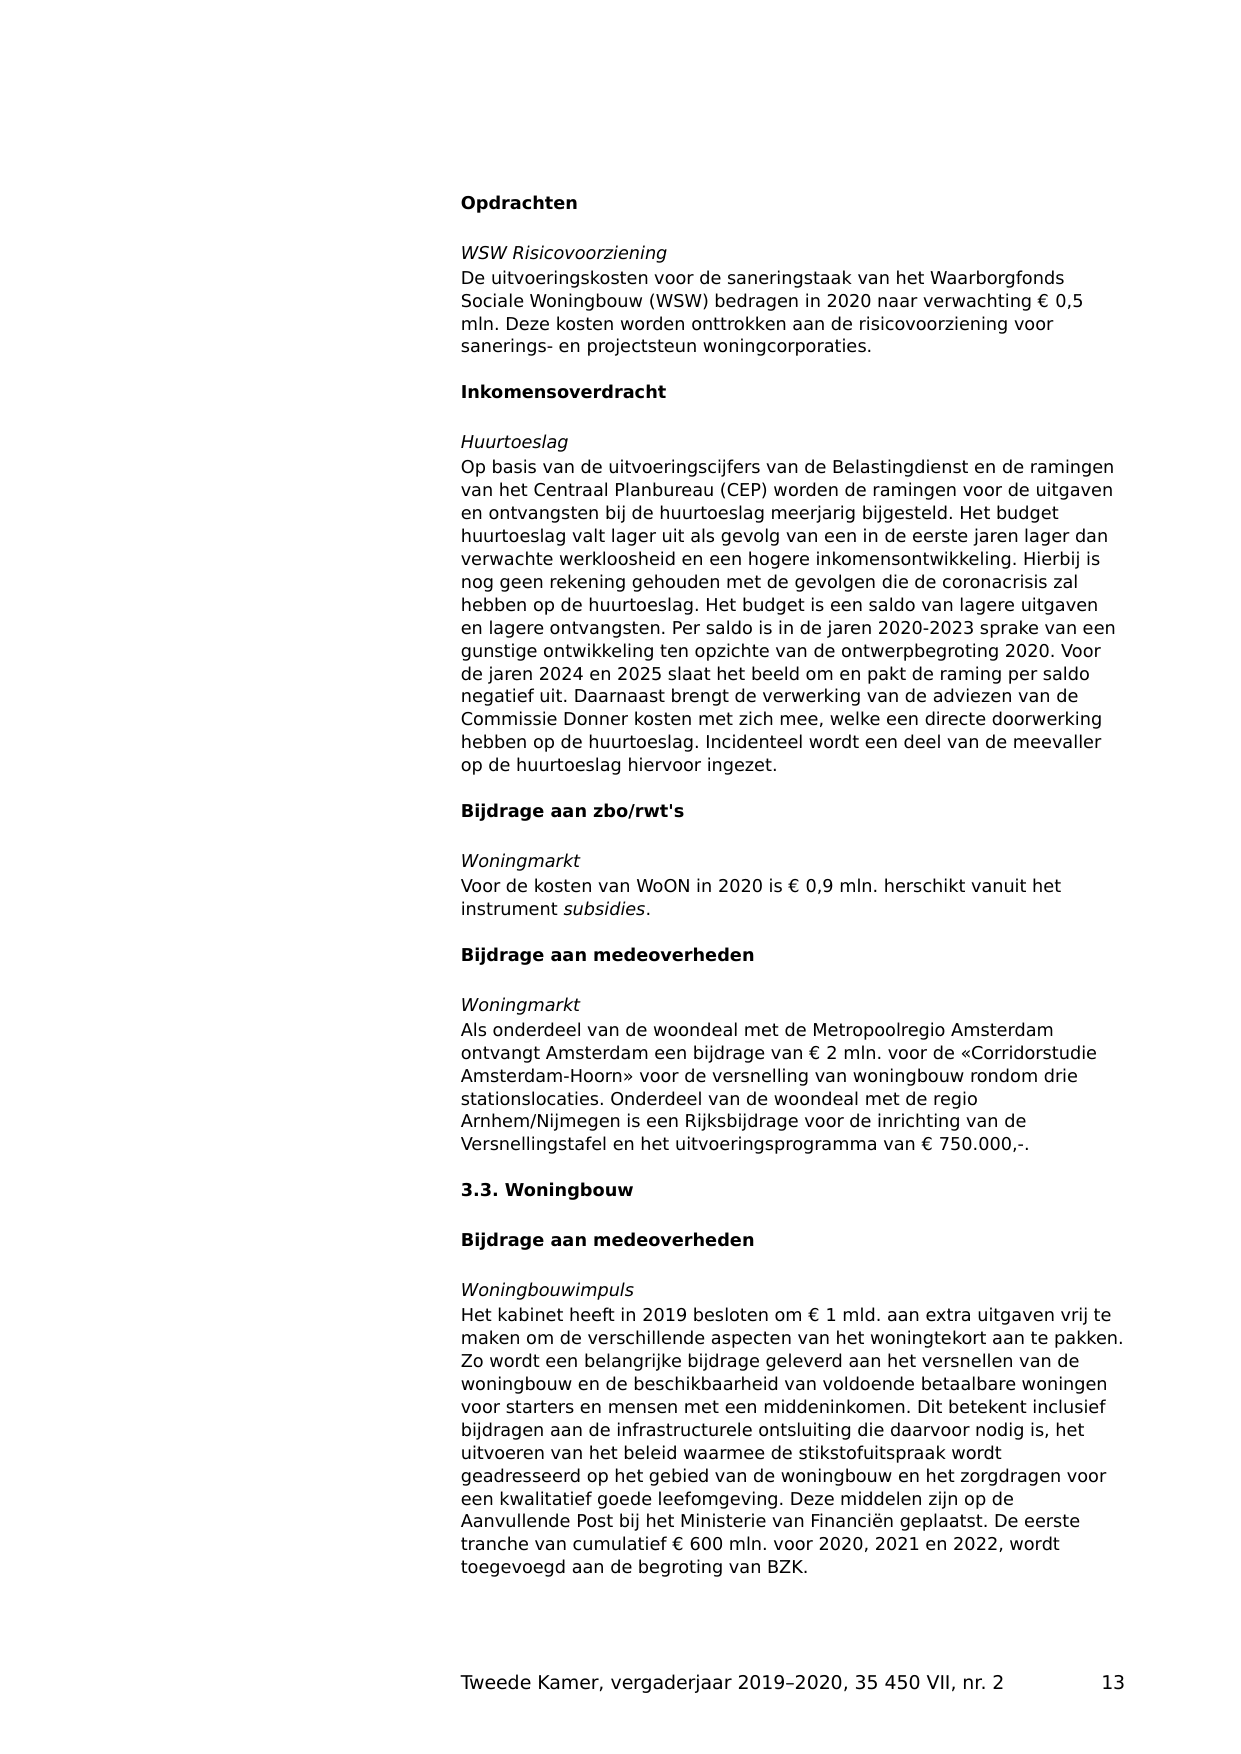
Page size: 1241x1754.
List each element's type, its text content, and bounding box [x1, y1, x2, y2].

text Bijdrage aan medeoverheden [461, 1228, 1125, 1251]
text De uitvoeringskosten voor de saneringstaak van het Waarborgfonds Sociale Woningbouw (WSW) bedragen in 2020 naar verwachting € 0,5 mln. Deze kosten worden onttrokken aan de risicovoorziening voor sanerings- en projectsteun woningcorporaties. [461, 266, 1125, 357]
text Woningbouwimpuls [461, 1278, 1125, 1301]
text Opdrachten [461, 191, 1125, 214]
text Woningmarkt [461, 849, 1125, 872]
text Bijdrage aan zbo/rwt's [461, 799, 1125, 822]
text WSW Risicovoorziening [461, 241, 1125, 264]
text Voor de kosten van WoON in 2020 is € 0,9 mln. herschikt vanuit het instrument subsidies. [461, 874, 1125, 920]
text Bijdrage aan medeoverheden [461, 943, 1125, 966]
text Woningmarkt [461, 993, 1125, 1016]
text Op basis van de uitvoeringscijfers van de Belastingdienst en de ramingen van het Centraal Planbureau (CEP) worden de ramingen voor de uitgaven en ontvangsten bij de huurtoeslag meerjarig bijgesteld. Het budget huurtoeslag valt lager uit als gevolg van een in de eerste jaren lager dan verwachte werkloosheid en een hogere inkomensontwikkeling. Hierbij is nog geen rekening gehouden met de gevolgen die de coronacrisis zal hebben op de huurtoeslag. Het budget is een saldo van lagere uitgaven en lagere ontvangsten. Per saldo is in de jaren 2020-2023 sprake van een gunstige ontwikkeling ten opzichte van de ontwerpbegroting 2020. Voor de jaren 2024 en 2025 slaat het beeld om en pakt de raming per saldo negatief uit. Daarnaast brengt de verwerking van de adviezen van de Commissie Donner kosten met zich mee, welke een directe doorwerking hebben op de huurtoeslag. Incidenteel wordt een deel van de meevaller op de huurtoeslag hiervoor ingezet. [461, 455, 1125, 776]
text 3.3. Woningbouw [461, 1178, 1125, 1201]
text Het kabinet heeft in 2019 besloten om € 1 mld. aan extra uitgaven vrij te maken om de verschillende aspecten van het woningtekort aan te pakken. Zo wordt een belangrijke bijdrage geleverd aan het versnellen van de woningbouw en de beschikbaarheid van voldoende betaalbare woningen voor starters en mensen met een middeninkomen. Dit betekent inclusief bijdragen aan de infrastructurele ontsluiting die daarvoor nodig is, het uitvoeren van het beleid waarmee de stikstofuitspraak wordt geadresseerd op het gebied van de woningbouw en het zorgdragen voor een kwalitatief goede leefomgeving. Deze middelen zijn op de Aanvullende Post bij het Ministerie van Financiën geplaatst. De eerste tranche van cumulatief € 600 mln. voor 2020, 2021 en 2022, wordt toegevoegd aan de begroting van BZK. [461, 1303, 1125, 1578]
text Inkomensoverdracht [461, 380, 1125, 403]
text Als onderdeel van de woondeal met de Metropoolregio Amsterdam ontvangt Amsterdam een bijdrage van € 2 mln. voor de «Corridorstudie Amsterdam-Hoorn» voor de versnelling van woningbouw rondom drie stationslocaties. Onderdeel van de woondeal met de regio Arnhem/Nijmegen is een Rijksbijdrage voor de inrichting van de Versnellingstafel en het uitvoeringsprogramma van € 750.000,-. [461, 1018, 1125, 1155]
text Huurtoeslag [461, 430, 1125, 453]
